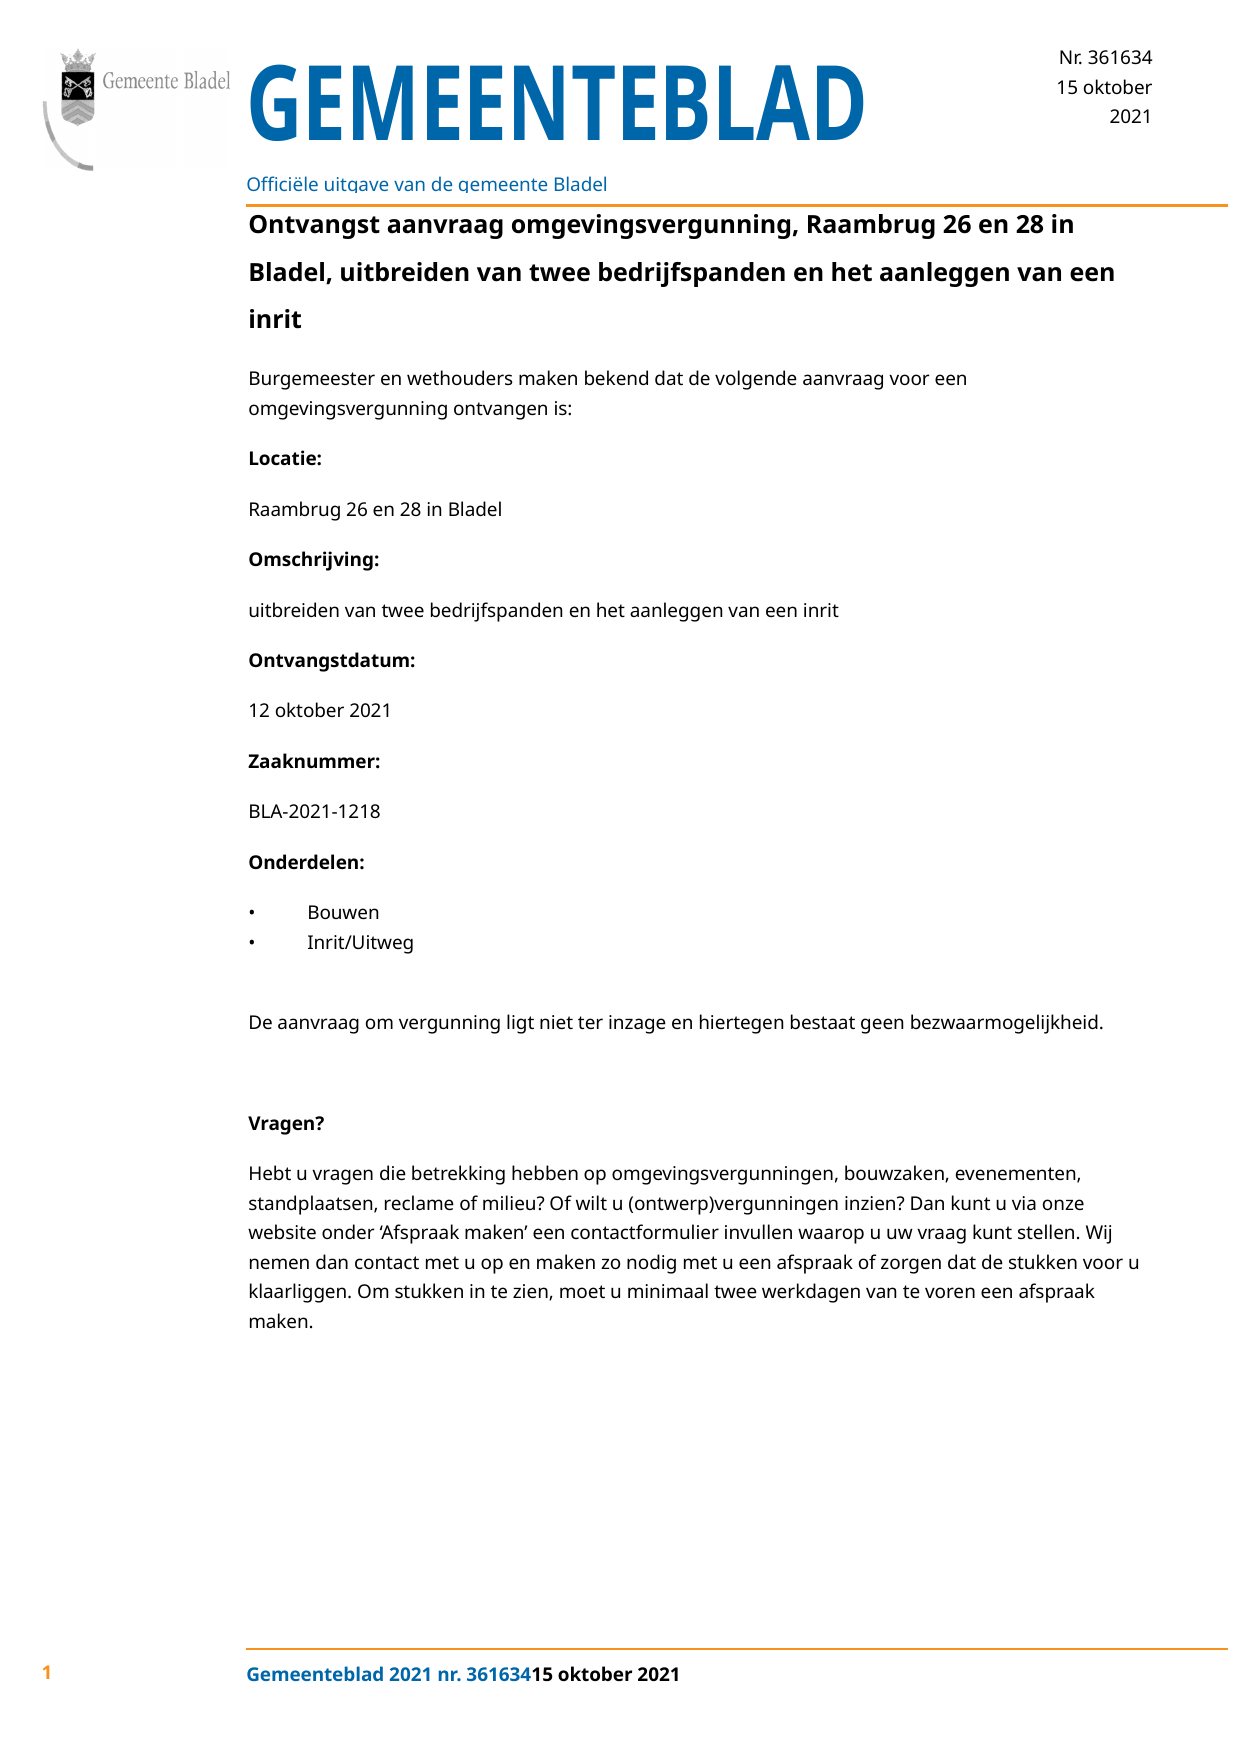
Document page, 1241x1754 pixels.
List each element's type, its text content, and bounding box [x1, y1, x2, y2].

list Bouwen [248, 899, 1152, 925]
text Hebt u vragen die betrekking hebben op omgevingsvergunningen, bouwzaken, evenementen, standplaatsen, reclame of milieu? Of wilt u (ontwerp)vergunningen inzien? Dan kunt u via onze website onder ‘Afspraak maken’ een contactformulier invullen waarop u uw vraag kunt stellen. Wij nemen dan contact met u op en maken zo nodig met u een afspraak of zorgen dat de stukken voor u klaarliggen. Om stukken in te zien, moet u minimaal twee werkdagen van te voren een afspraak maken. [248, 1160, 1152, 1334]
text Vragen? [248, 1110, 1152, 1135]
text Omschrijving: [248, 546, 1152, 572]
text Burgemeester en wethouders maken bekend dat de volgende aanvraag voor een omgevingsvergunning ontvangen is: [248, 366, 1152, 421]
text De aanvraag om vergunning ligt niet ter inzage en hiertegen bestaat geen bezwaarmogelijkheid. [248, 1009, 1152, 1034]
text Zaaknummer: [248, 748, 1152, 774]
text Ontvangst aanvraag omgevingsvergunning, Raambrug 26 en 28 in Bladel, uitbreiden van twee bedrijfspanden en het aanleggen van een inrit [248, 207, 1152, 336]
picture [41, 47, 231, 172]
text Raambrug 26 en 28 in Bladel [248, 496, 1152, 522]
list Inrit/Uitweg [248, 929, 1152, 954]
text uitbreiden van twee bedrijfspanden en het aanleggen van een inrit [248, 597, 1152, 622]
text Locatie: [248, 446, 1152, 471]
text Ontvangstdatum: [248, 647, 1152, 673]
text Onderdelen: [248, 849, 1152, 874]
text 12 oktober 2021 [248, 698, 1152, 723]
text BLA-2021-1218 [248, 798, 1152, 824]
